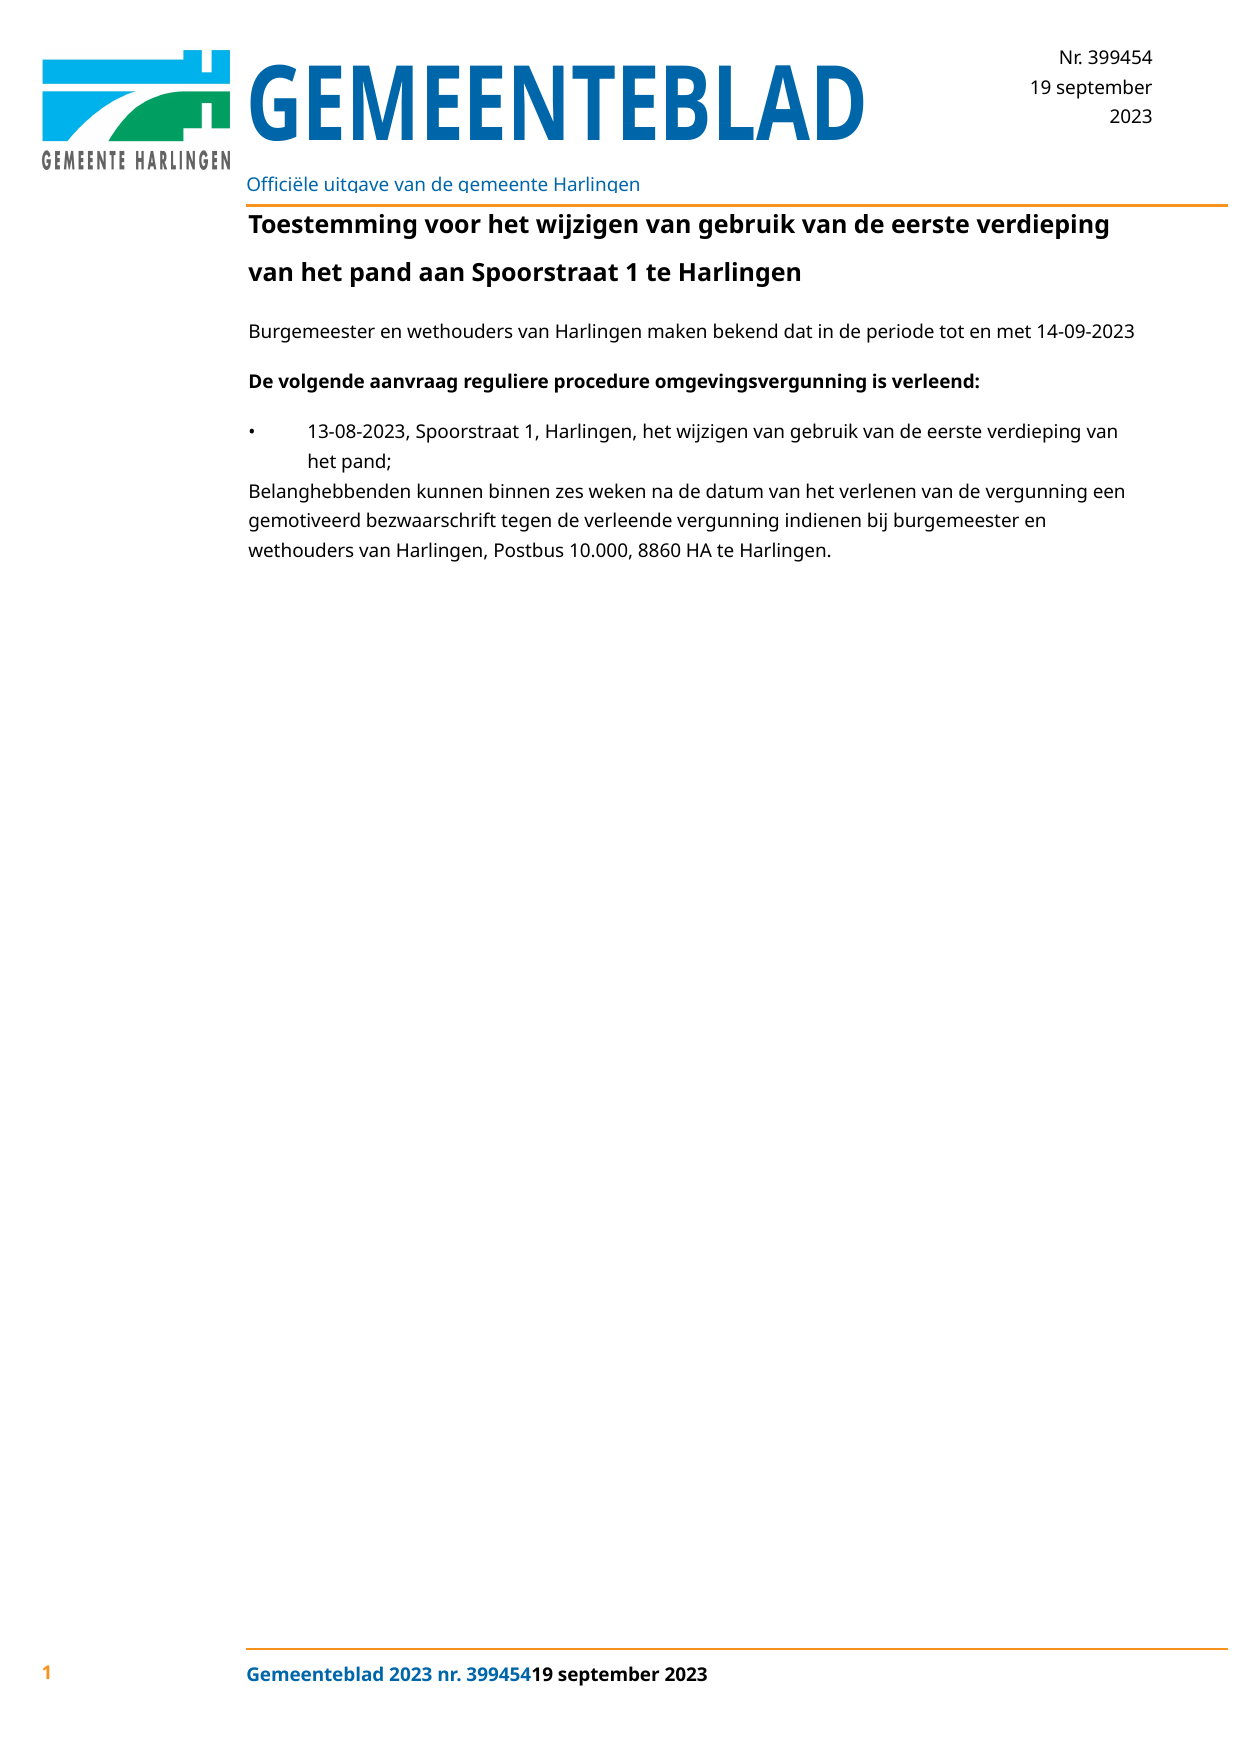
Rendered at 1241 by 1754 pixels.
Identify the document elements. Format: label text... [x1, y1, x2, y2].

text Burgemeester en wethouders van Harlingen maken bekend dat in de periode tot en met 14-09-2023 [248, 318, 1152, 344]
text De volgende aanvraag reguliere procedure omgevingsvergunning is verleend: [248, 368, 1152, 394]
text Toestemming voor het wijzigen van gebruik van de eerste verdieping van het pand aan Spoorstraat 1 te Harlingen [248, 207, 1152, 288]
text Belanghebbenden kunnen binnen zes weken na de datum van het verlenen van de vergunning een gemotiveerd bezwaarschrift tegen de verleende vergunning indienen bij burgemeester en wethouders van Harlingen, Postbus 10.000, 8860 HA te Harlingen. [248, 478, 1152, 563]
picture [41, 47, 231, 172]
list 13-08-2023, Spoorstraat 1, Harlingen, het wijzigen van gebruik van de eerste verdieping van het pand; [248, 419, 1152, 474]
